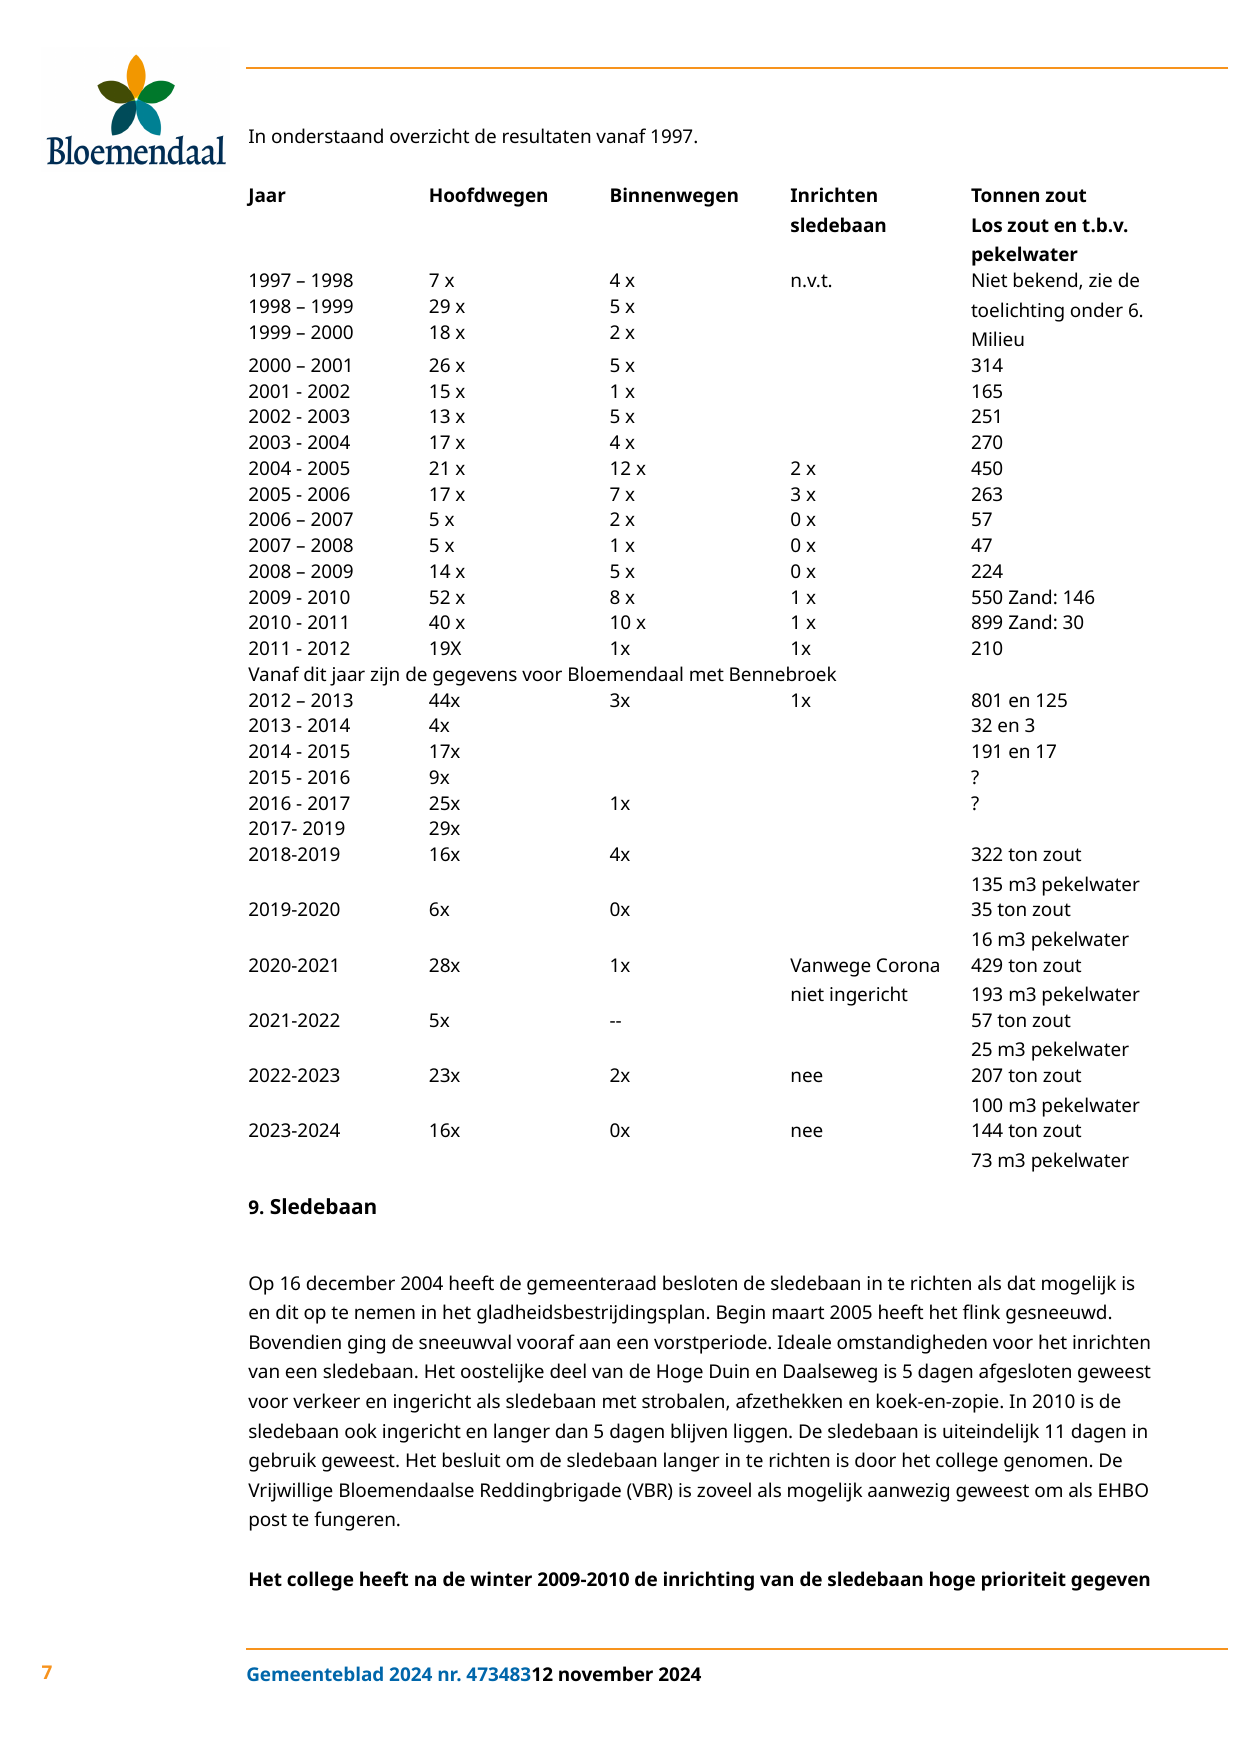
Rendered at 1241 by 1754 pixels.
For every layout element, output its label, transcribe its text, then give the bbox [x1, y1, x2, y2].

table_cell 7 x [609, 481, 790, 507]
table_cell 1999 – 2000 [248, 319, 429, 352]
table_cell 2 x [790, 455, 971, 481]
table_cell ? [971, 790, 1152, 815]
table_cell 2x [609, 1063, 790, 1118]
table_cell 35 ton zout 16 m3 pekelwater [971, 896, 1152, 952]
table_cell 1x [790, 687, 971, 712]
table_cell 2007 – 2008 [248, 533, 429, 558]
table_cell 18 x [429, 319, 609, 352]
table_cell 17 x [429, 430, 609, 455]
table_cell 801 en 125 [971, 687, 1152, 712]
table_cell 17x [429, 738, 609, 764]
table_cell 2023-2024 [248, 1118, 429, 1173]
table_cell 1 x [609, 378, 790, 404]
table_cell 1997 – 1998 [248, 268, 429, 293]
table_cell 2008 – 2009 [248, 558, 429, 584]
table_cell 1 x [609, 533, 790, 558]
table_cell 2022-2023 [248, 1063, 429, 1118]
table_cell 2015 - 2016 [248, 764, 429, 790]
table_cell 2004 - 2005 [248, 455, 429, 481]
table_cell 5 x [609, 558, 790, 584]
table_cell 2009 - 2010 [248, 584, 429, 609]
table_cell [790, 841, 971, 896]
table_cell 2020-2021 [248, 952, 429, 1007]
table_cell [609, 713, 790, 738]
table_cell 5 x [609, 352, 790, 378]
table_cell 270 [971, 430, 1152, 455]
table_cell 2002 - 2003 [248, 404, 429, 429]
table_cell 2012 – 2013 [248, 687, 429, 712]
table_cell 2005 - 2006 [248, 481, 429, 507]
table_cell 224 [971, 558, 1152, 584]
table_cell 32 en 3 [971, 713, 1152, 738]
table_cell 4 x [609, 268, 790, 293]
table_cell 21 x [429, 455, 609, 481]
table_cell Vanaf dit jaar zijn de gegevens voor Bloemendaal met Bennebroek [248, 661, 1152, 687]
table_cell 1x [609, 790, 790, 815]
table_cell 3 x [790, 481, 971, 507]
table_cell nee [790, 1063, 971, 1118]
table_cell 1 x [790, 584, 971, 609]
table_cell 0 x [790, 507, 971, 532]
table_cell 2006 – 2007 [248, 507, 429, 532]
table_cell 14 x [429, 558, 609, 584]
table_cell 0 x [790, 533, 971, 558]
table_cell [609, 738, 790, 764]
table_cell 2014 - 2015 [248, 738, 429, 764]
table_header Tonnen zout Los zout en t.b.v. pekelwater [971, 183, 1152, 267]
table_cell 10 x [609, 610, 790, 635]
table_cell 4x [429, 713, 609, 738]
table_cell 450 [971, 455, 1152, 481]
table_cell Vanwege Corona niet ingericht [790, 952, 971, 1007]
table_cell 0x [609, 896, 790, 952]
table_cell [971, 815, 1152, 841]
table_cell 29x [429, 815, 609, 841]
table_cell 2013 - 2014 [248, 713, 429, 738]
table_cell 28x [429, 952, 609, 1007]
table_cell 263 [971, 481, 1152, 507]
table_cell 15 x [429, 378, 609, 404]
table_cell 13 x [429, 404, 609, 429]
table_cell 0x [609, 1118, 790, 1173]
table_cell 314 [971, 352, 1152, 378]
table_cell 19X [429, 635, 609, 661]
table_cell 191 en 17 [971, 738, 1152, 764]
table_cell 52 x [429, 584, 609, 609]
table_cell -- [609, 1007, 790, 1062]
table_cell 251 [971, 404, 1152, 429]
table_cell 2016 - 2017 [248, 790, 429, 815]
table_cell [790, 790, 971, 815]
table_cell 210 [971, 635, 1152, 661]
picture [41, 47, 231, 172]
table_cell 4 x [609, 430, 790, 455]
table_cell [790, 713, 971, 738]
table_cell 2019-2020 [248, 896, 429, 952]
table_cell 26 x [429, 352, 609, 378]
table_cell 29 x [429, 293, 609, 319]
table_header Jaar [248, 183, 429, 267]
table_cell 1x [609, 635, 790, 661]
table_cell [790, 896, 971, 952]
table_cell 429 ton zout 193 m3 pekelwater [971, 952, 1152, 1007]
table_cell 1x [790, 635, 971, 661]
table_cell ? [971, 764, 1152, 790]
text Het college heeft na de winter 2009-2010 de inrichting van de sledebaan hoge prioriteit gegeven [248, 1566, 1152, 1592]
table_cell 2010 - 2011 [248, 610, 429, 635]
table_cell 4x [609, 841, 790, 896]
table_cell 1998 – 1999 [248, 293, 429, 319]
table_cell Niet bekend, zie de toelichting onder 6. Milieu [971, 268, 1152, 352]
table_cell 16x [429, 1118, 609, 1173]
table_cell 7 x [429, 268, 609, 293]
table_cell 550 Zand: 146 [971, 584, 1152, 609]
table_cell 1 x [790, 610, 971, 635]
table_cell [790, 738, 971, 764]
text 9. Sledebaan [248, 1192, 1152, 1221]
table_cell 2011 - 2012 [248, 635, 429, 661]
table_cell 2001 - 2002 [248, 378, 429, 404]
table_header Binnenwegen [609, 183, 790, 267]
table_cell 57 ton zout 25 m3 pekelwater [971, 1007, 1152, 1062]
table_cell 9x [429, 764, 609, 790]
table_cell 12 x [609, 455, 790, 481]
table_cell [790, 1007, 971, 1062]
table_cell 5 x [609, 293, 790, 319]
text In onderstaand overzicht de resultaten vanaf 1997. [248, 123, 1152, 149]
table_cell 2021-2022 [248, 1007, 429, 1062]
table_cell [609, 815, 790, 841]
table_cell 57 [971, 507, 1152, 532]
table_cell 2 x [609, 319, 790, 352]
table_cell 0 x [790, 558, 971, 584]
table_cell 207 ton zout 100 m3 pekelwater [971, 1063, 1152, 1118]
table_cell 44x [429, 687, 609, 712]
table_cell 5 x [429, 533, 609, 558]
table_cell 1x [609, 952, 790, 1007]
table_cell 40 x [429, 610, 609, 635]
table_cell [790, 764, 971, 790]
table_cell 899 Zand: 30 [971, 610, 1152, 635]
table_cell 8 x [609, 584, 790, 609]
table_cell 165 [971, 378, 1152, 404]
table_cell 5 x [429, 507, 609, 532]
table_cell 2000 – 2001 [248, 352, 429, 378]
table_cell 2 x [609, 507, 790, 532]
table_cell 5 x [609, 404, 790, 429]
table_header Hoofdwegen [429, 183, 609, 267]
table_cell n.v.t. [790, 268, 971, 455]
table_cell 322 ton zout 135 m3 pekelwater [971, 841, 1152, 896]
table_cell 23x [429, 1063, 609, 1118]
table_cell 2003 - 2004 [248, 430, 429, 455]
table_cell 2017- 2019 [248, 815, 429, 841]
table_cell 25x [429, 790, 609, 815]
table_cell nee [790, 1118, 971, 1173]
table_cell [790, 815, 971, 841]
table_cell 2018-2019 [248, 841, 429, 896]
table_cell 5x [429, 1007, 609, 1062]
table_cell 6x [429, 896, 609, 952]
table_cell 17 x [429, 481, 609, 507]
table_cell [609, 764, 790, 790]
table_cell 3x [609, 687, 790, 712]
text Op 16 december 2004 heeft de gemeenteraad besloten de sledebaan in te richten als dat mogelijk is en dit op te nemen in het gladheidsbestrijdingsplan. Begin maart 2005 heeft het flink gesneeuwd. Bovendien ging de sneeuwval vooraf aan een vorstperiode. Ideale omstandigheden voor het inrichten van een sledebaan. Het oostelijke deel van de Hoge Duin en Daalseweg is 5 dagen afgesloten geweest voor verkeer en ingericht als sledebaan met strobalen, afzethekken en koek-en-zopie. In 2010 is de sledebaan ook ingericht en langer dan 5 dagen blijven liggen. De sledebaan is uiteindelijk 11 dagen in gebruik geweest. Het besluit om de sledebaan langer in te richten is door het college genomen. De Vrijwillige Bloemendaalse Reddingbrigade (VBR) is zoveel als mogelijk aanwezig geweest om als EHBO post te fungeren. [248, 1270, 1152, 1532]
table_header Inrichten sledebaan [790, 183, 971, 267]
table_cell 144 ton zout 73 m3 pekelwater [971, 1118, 1152, 1173]
table_cell 47 [971, 533, 1152, 558]
table_cell 16x [429, 841, 609, 896]
